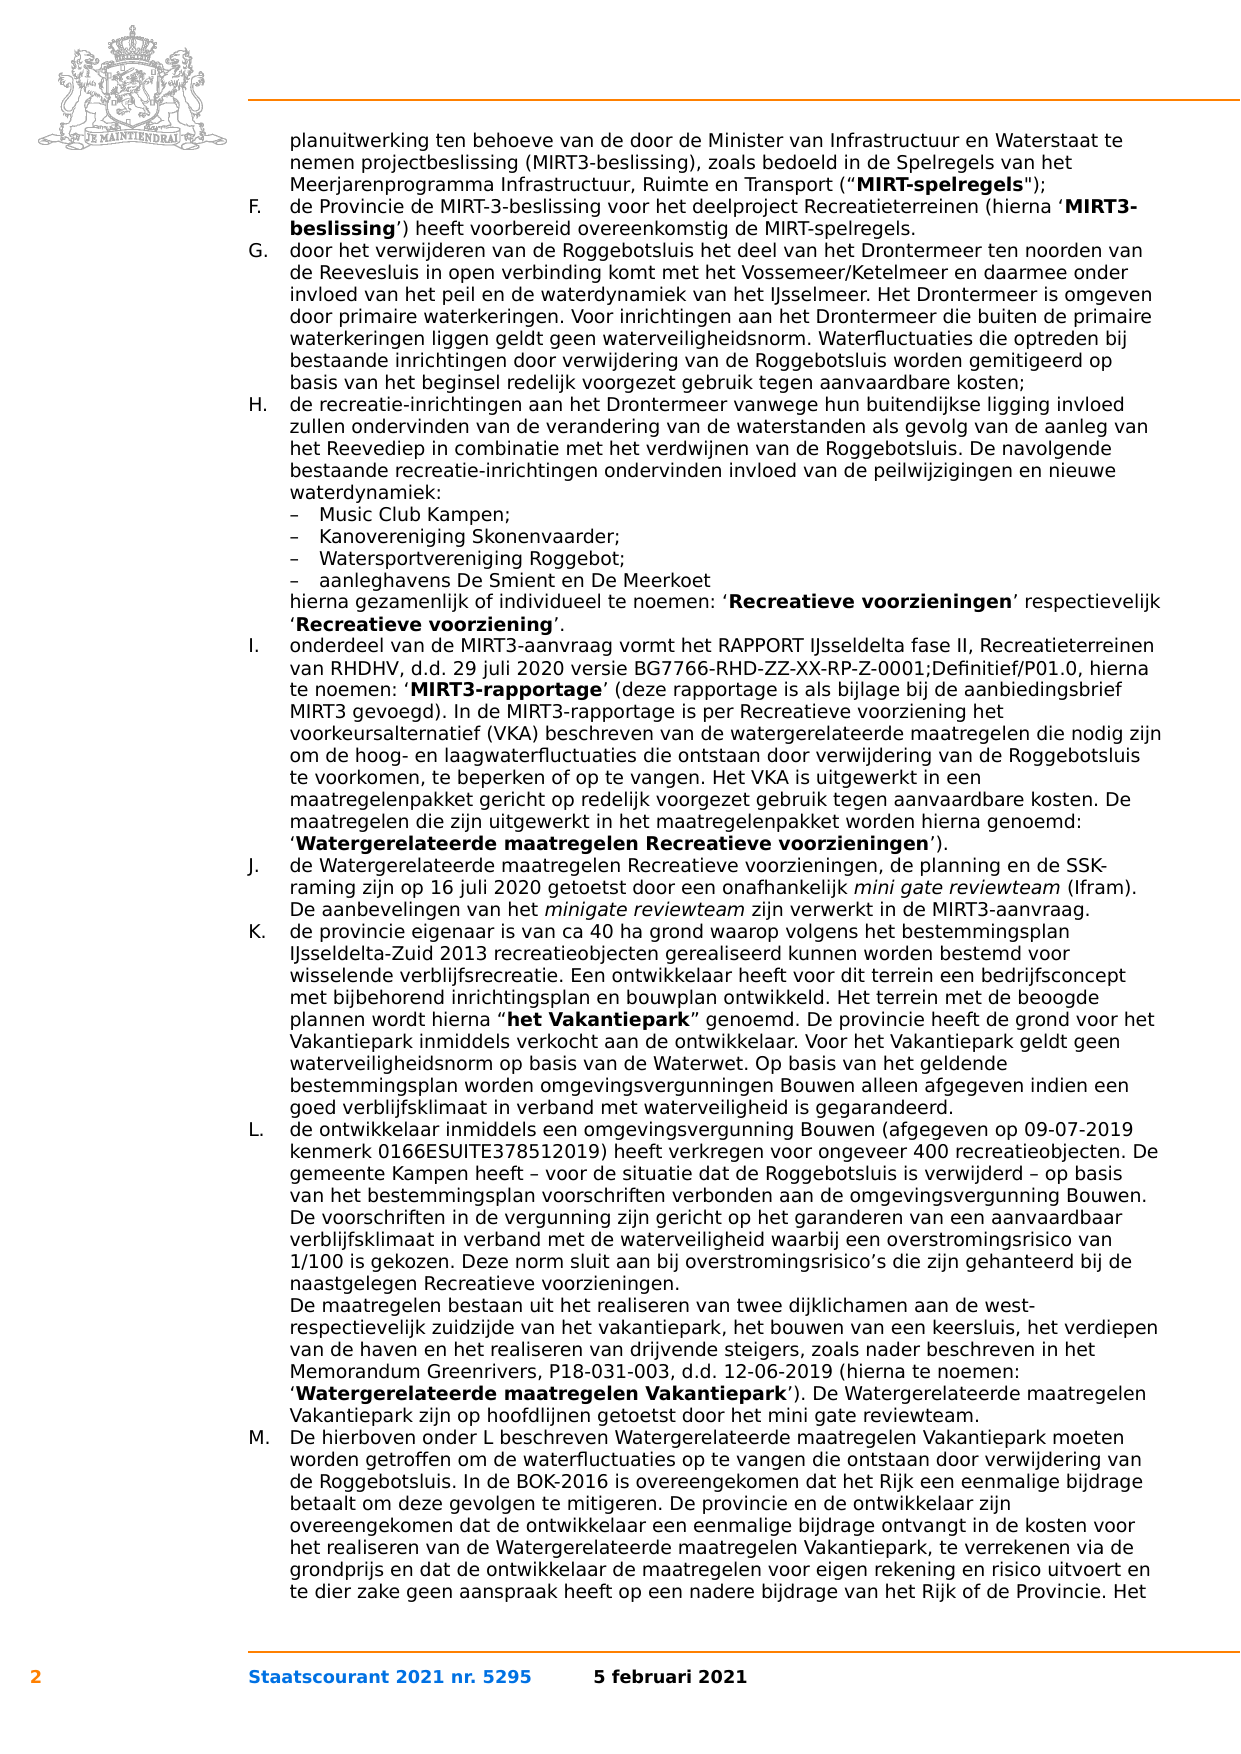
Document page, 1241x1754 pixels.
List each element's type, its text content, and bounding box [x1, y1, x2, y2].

text F. de Provincie de MIRT-3-beslissing voor het deelproject Recreatieterreinen (hierna ‘MIRT3-beslissing’) heeft voorbereid overeenkomstig de MIRT-spelregels. [248, 196, 1163, 240]
text – Kanovereniging Skonenvaarder; [289, 526, 1163, 547]
text – Watersportvereniging Roggebot; [289, 547, 1163, 569]
text planuitwerking ten behoeve van de door de Minister van Infrastructuur en Waterstaat te nemen projectbeslissing (MIRT3-beslissing), zoals bedoeld in de Spelregels van het Meerjarenprogramma Infrastructuur, Ruimte en Transport (“MIRT-spelregels"); [248, 130, 1163, 196]
text – aanleghavens De Smient en De Meerkoet [289, 569, 1163, 591]
text L. de ontwikkelaar inmiddels een omgevingsvergunning Bouwen (afgegeven op 09-07-2019 kenmerk 0166ESUITE378512019) heeft verkregen voor ongeveer 400 recreatieobjecten. De gemeente Kampen heeft – voor de situatie dat de Roggebotsluis is verwijderd – op basis van het bestemmingsplan voorschriften verbonden aan de omgevingsvergunning Bouwen. De voorschriften in de vergunning zijn gericht op het garanderen van een aanvaardbaar verblijfsklimaat in verband met de waterveiligheid waarbij een overstromingsrisico van 1/100 is gekozen. Deze norm sluit aan bij overstromingsrisico’s die zijn gehanteerd bij de naastgelegen Recreatieve voorzieningen. [248, 1119, 1163, 1295]
text K. de provincie eigenaar is van ca 40 ha grond waarop volgens het bestemmingsplan IJsseldelta-Zuid 2013 recreatieobjecten gerealiseerd kunnen worden bestemd voor wisselende verblijfsrecreatie. Een ontwikkelaar heeft voor dit terrein een bedrijfsconcept met bijbehorend inrichtingsplan en bouwplan ontwikkeld. Het terrein met de beoogde plannen wordt hierna “het Vakantiepark” genoemd. De provincie heeft de grond voor het Vakantiepark inmiddels verkocht aan de ontwikkelaar. Voor het Vakantiepark geldt geen waterveiligheidsnorm op basis van de Waterwet. Op basis van het geldende bestemmingsplan worden omgevingsvergunningen Bouwen alleen afgegeven indien een goed verblijfsklimaat in verband met waterveiligheid is gegarandeerd. [248, 921, 1163, 1119]
text H. de recreatie-inrichtingen aan het Drontermeer vanwege hun buitendijkse ligging invloed zullen ondervinden van de verandering van de waterstanden als gevolg van de aanleg van het Reevediep in combinatie met het verdwijnen van de Roggebotsluis. De navolgende bestaande recreatie-inrichtingen ondervinden invloed van de peilwijzigingen en nieuwe waterdynamiek: [248, 394, 1163, 503]
text hierna gezamenlijk of individueel te noemen: ‘Recreatieve voorzieningen’ respectievelijk ‘Recreatieve voorziening’. [289, 591, 1163, 635]
text J. de Watergerelateerde maatregelen Recreatieve voorzieningen, de planning en de SSK-raming zijn op 16 juli 2020 getoetst door een onafhankelijk mini gate reviewteam (Ifram). De aanbevelingen van het minigate reviewteam zijn verwerkt in de MIRT3-aanvraag. [248, 855, 1163, 921]
text G. door het verwijderen van de Roggebotsluis het deel van het Drontermeer ten noorden van de Reevesluis in open verbinding komt met het Vossemeer/Ketelmeer en daarmee onder invloed van het peil en de waterdynamiek van het IJsselmeer. Het Drontermeer is omgeven door primaire waterkeringen. Voor inrichtingen aan het Drontermeer die buiten de primaire waterkeringen liggen geldt geen waterveiligheidsnorm. Waterfluctuaties die optreden bij bestaande inrichtingen door verwijdering van de Roggebotsluis worden gemitigeerd op basis van het beginsel redelijk voorgezet gebruik tegen aanvaardbare kosten; [248, 240, 1163, 394]
text M. De hierboven onder L beschreven Watergerelateerde maatregelen Vakantiepark moeten worden getroffen om de waterfluctuaties op te vangen die ontstaan door verwijdering van de Roggebotsluis. In de BOK-2016 is overeengekomen dat het Rijk een eenmalige bijdrage betaalt om deze gevolgen te mitigeren. De provincie en de ontwikkelaar zijn overeengekomen dat de ontwikkelaar een eenmalige bijdrage ontvangt in de kosten voor het realiseren van de Watergerelateerde maatregelen Vakantiepark, te verrekenen via de grondprijs en dat de ontwikkelaar de maatregelen voor eigen rekening en risico uitvoert en te dier zake geen aanspraak heeft op een nadere bijdrage van het Rijk of de Provincie. Het [248, 1427, 1163, 1602]
text – Music Club Kampen; [289, 503, 1163, 526]
text De maatregelen bestaan uit het realiseren van twee dijklichamen aan de west- respectievelijk zuidzijde van het vakantiepark, het bouwen van een keersluis, het verdiepen van de haven en het realiseren van drijvende steigers, zoals nader beschreven in het Memorandum Greenrivers, P18-031-003, d.d. 12-06-2019 (hierna te noemen: ‘Watergerelateerde maatregelen Vakantiepark’). De Watergerelateerde maatregelen Vakantiepark zijn op hoofdlijnen getoetst door het mini gate reviewteam. [289, 1295, 1163, 1427]
text I. onderdeel van de MIRT3-aanvraag vormt het RAPPORT IJsseldelta fase II, Recreatieterreinen van RHDHV, d.d. 29 juli 2020 versie BG7766-RHD-ZZ-XX-RP-Z-0001;Definitief/P01.0, hierna te noemen: ‘MIRT3-rapportage’ (deze rapportage is als bijlage bij de aanbiedingsbrief MIRT3 gevoegd). In de MIRT3-rapportage is per Recreatieve voorziening het voorkeursalternatief (VKA) beschreven van de watergerelateerde maatregelen die nodig zijn om de hoog- en laagwaterfluctuaties die ontstaan door verwijdering van de Roggebotsluis te voorkomen, te beperken of op te vangen. Het VKA is uitgewerkt in een maatregelenpakket gericht op redelijk voorgezet gebruik tegen aanvaardbare kosten. De maatregelen die zijn uitgewerkt in het maatregelenpakket worden hierna genoemd: ‘Watergerelateerde maatregelen Recreatieve voorzieningen’). [248, 635, 1163, 855]
picture [38, 25, 227, 150]
